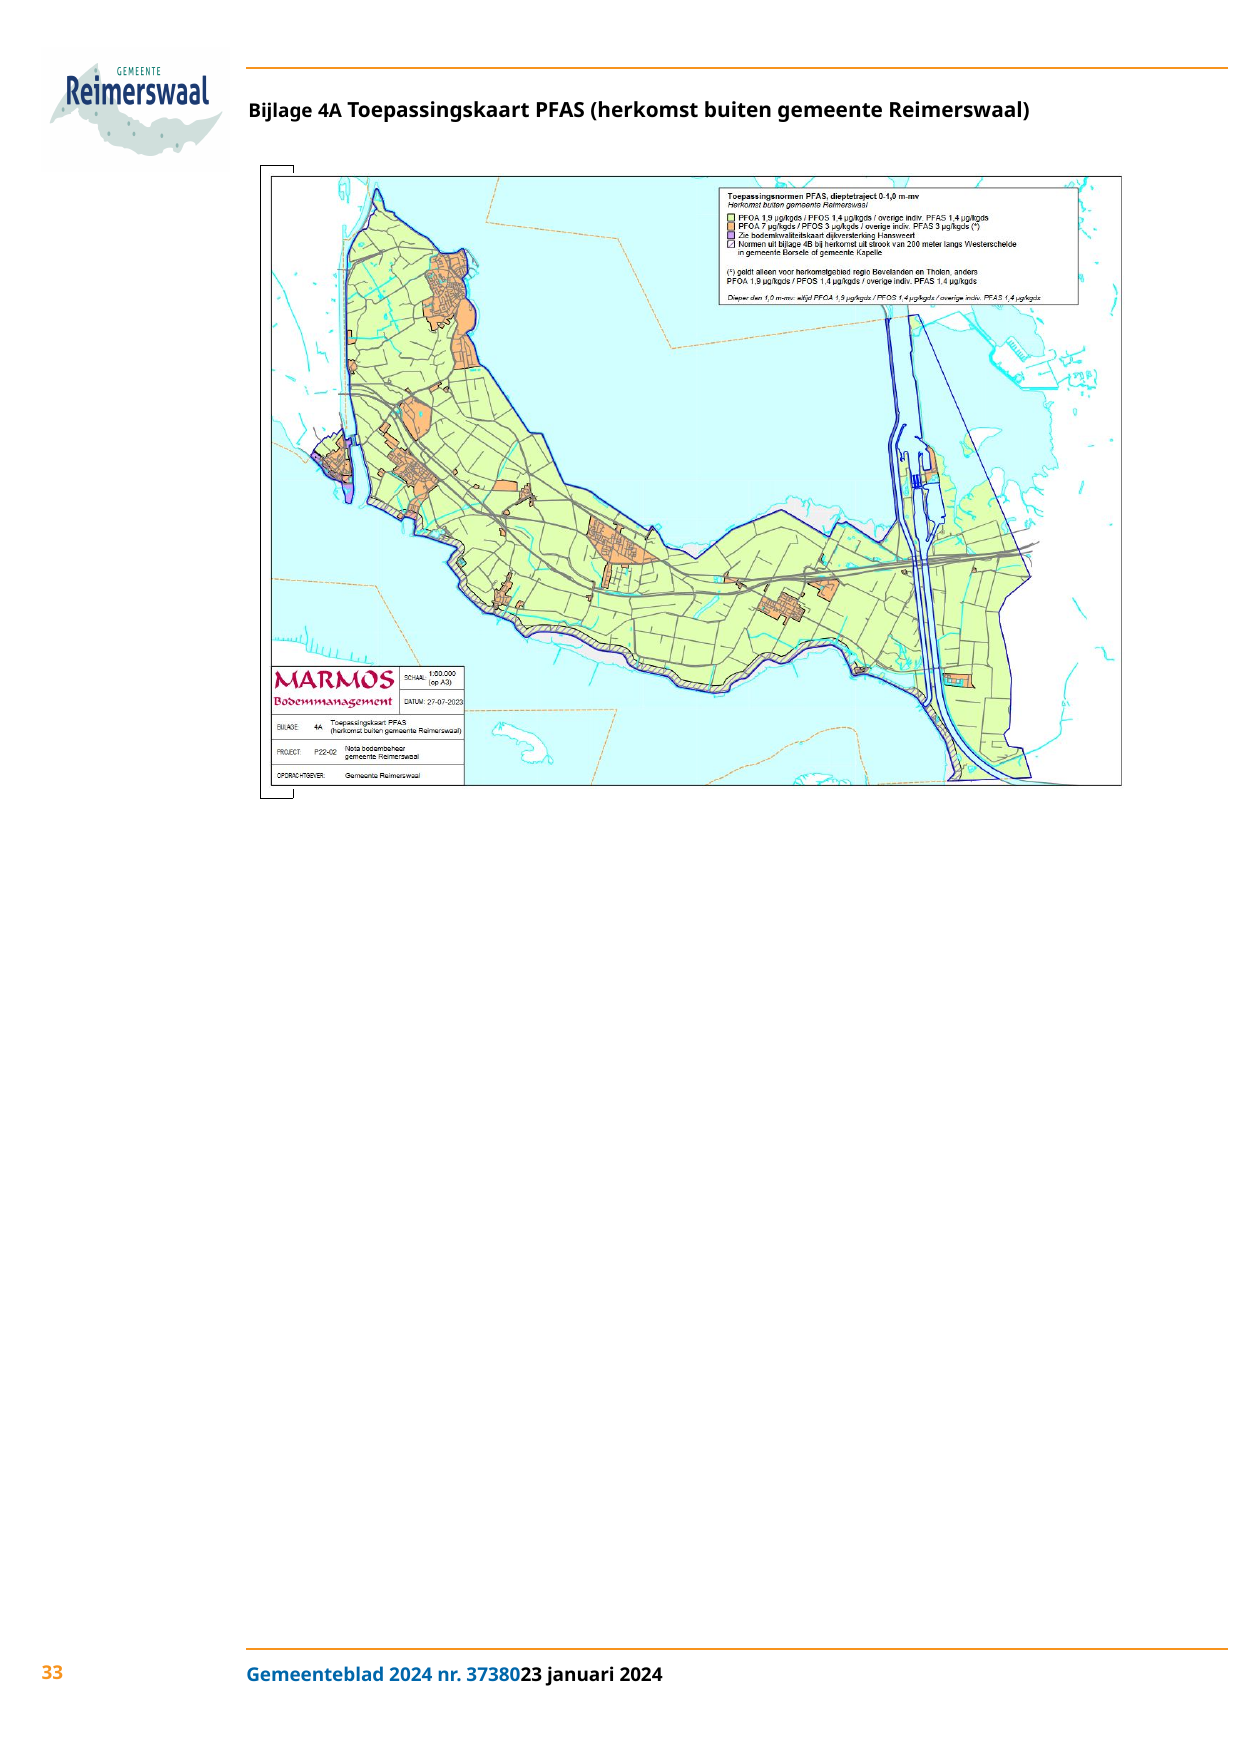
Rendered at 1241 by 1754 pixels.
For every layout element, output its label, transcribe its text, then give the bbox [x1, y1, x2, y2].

picture [41, 47, 231, 172]
picture [268, 173, 1125, 789]
text Bijlage 4A Toepassingskaart PFAS (herkomst buiten gemeente Reimerswaal) [248, 95, 1152, 123]
